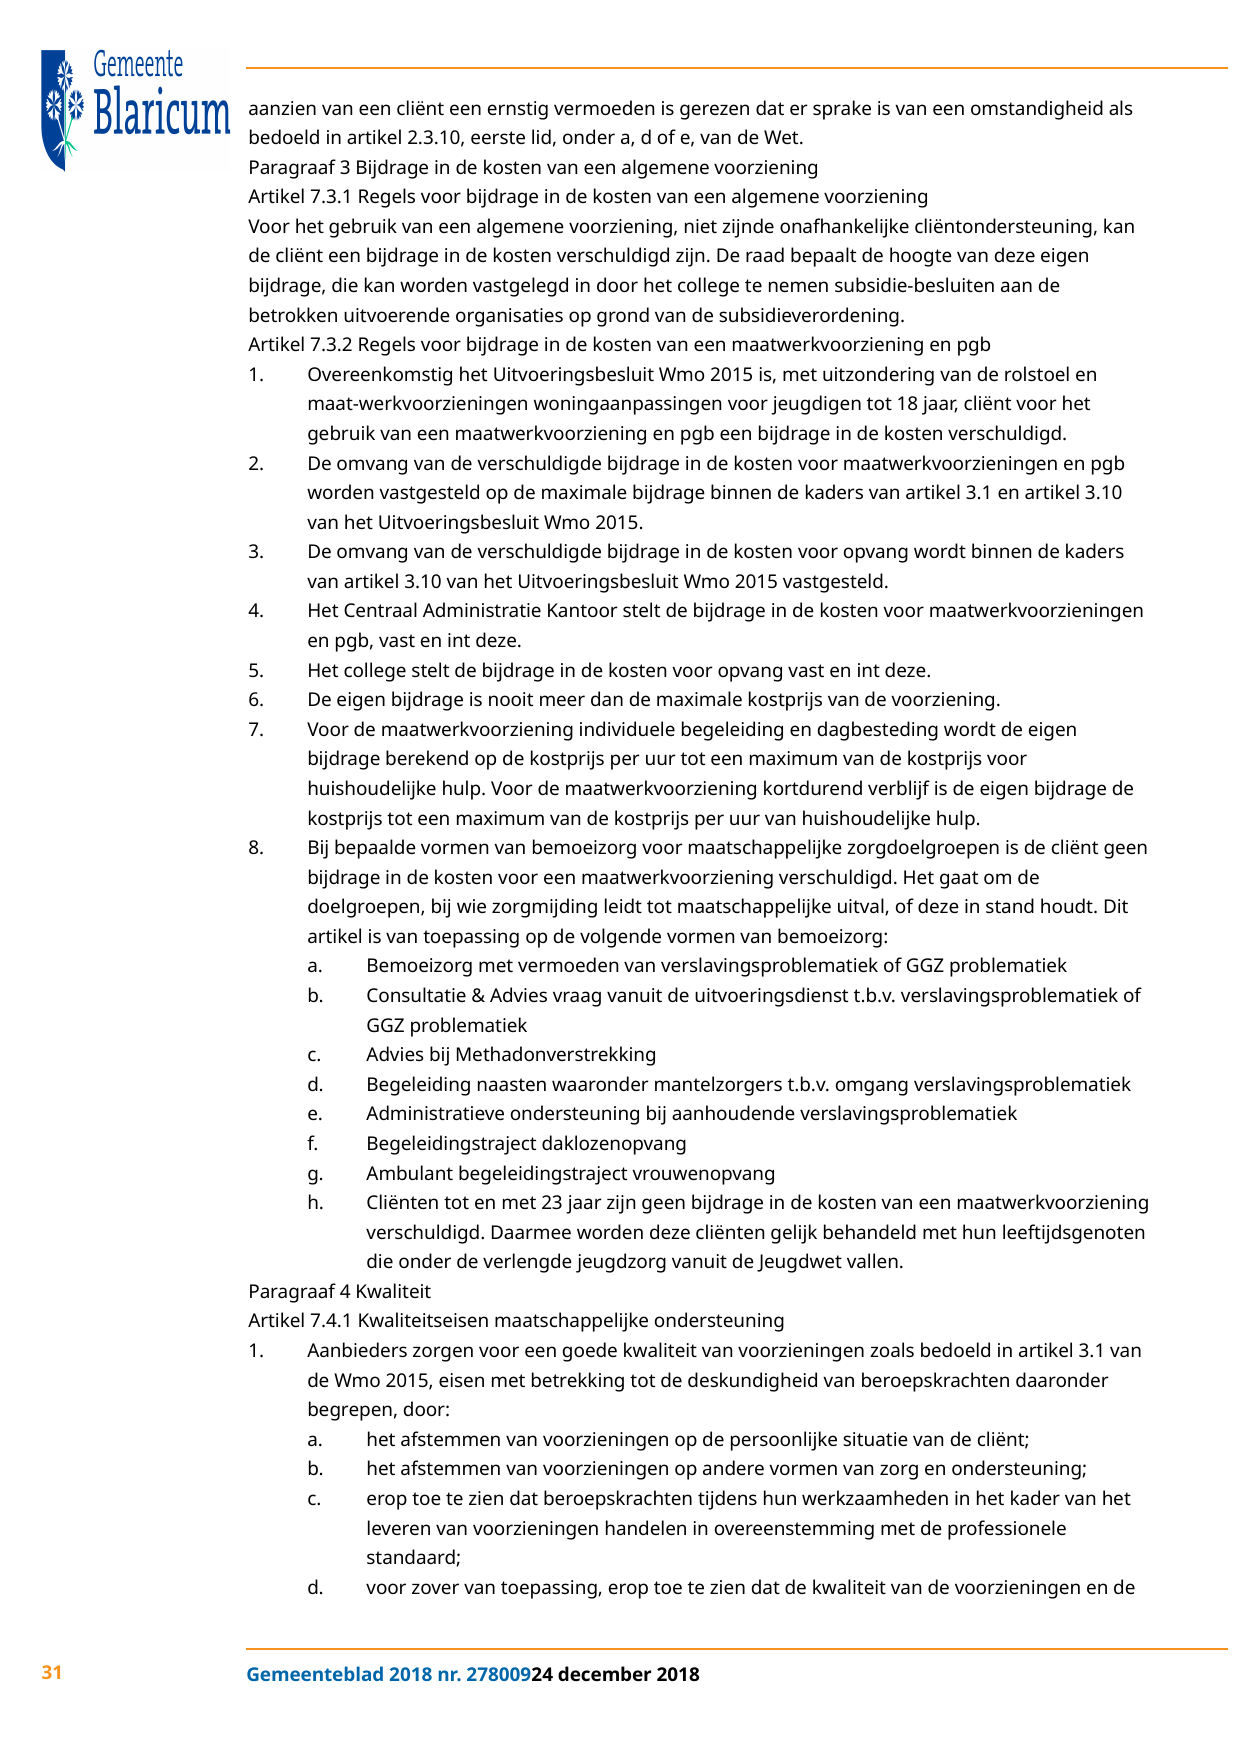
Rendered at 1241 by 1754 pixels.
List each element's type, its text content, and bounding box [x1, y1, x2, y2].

list Begeleiding naasten waaronder mantelzorgers t.b.v. omgang verslavingsproblematiek [307, 1071, 1152, 1097]
list Aanbieders zorgen voor een goede kwaliteit van voorzieningen zoals bedoeld in artikel 3.1 van de Wmo 2015, eisen met betrekking tot de deskundigheid van beroepskrachten daaronder begrepen, door: [248, 1337, 1152, 1422]
list het afstemmen van voorzieningen op andere vormen van zorg en ondersteuning; [307, 1456, 1152, 1481]
list De omvang van de verschuldigde bijdrage in de kosten voor maatwerkvoorzieningen en pgb worden vastgesteld op de maximale bijdrage binnen de kaders van artikel 3.1 en artikel 3.10 van het Uitvoeringsbesluit Wmo 2015. [248, 450, 1152, 535]
list Begeleidingstraject daklozenopvang [307, 1130, 1152, 1156]
picture [41, 47, 231, 172]
text aanzien van een cliënt een ernstig vermoeden is gerezen dat er sprake is van een omstandigheid als bedoeld in artikel 2.3.10, eerste lid, onder a, d of e, van de Wet. [248, 95, 1152, 150]
list Consultatie & Advies vraag vanuit de uitvoeringsdienst t.b.v. verslavingsproblematiek of GGZ problematiek [307, 982, 1152, 1038]
list voor zover van toepassing, erop toe te zien dat de kwaliteit van de voorzieningen en de [307, 1574, 1152, 1600]
list Voor de maatwerkvoorziening individuele begeleiding en dagbesteding wordt de eigen bijdrage berekend op de kostprijs per uur tot een maximum van de kostprijs voor huishoudelijke hulp. Voor de maatwerkvoorziening kortdurend verblijf is de eigen bijdrage de kostprijs tot een maximum van de kostprijs per uur van huishoudelijke hulp. [248, 716, 1152, 831]
list Overeenkomstig het Uitvoeringsbesluit Wmo 2015 is, met uitzondering van de rolstoel en maat-werkvoorzieningen woningaanpassingen voor jeugdigen tot 18 jaar, cliënt voor het gebruik van een maatwerkvoorziening en pgb een bijdrage in de kosten verschuldigd. [248, 361, 1152, 446]
text Voor het gebruik van een algemene voorziening, niet zijnde onafhankelijke cliëntondersteuning, kan de cliënt een bijdrage in de kosten verschuldigd zijn. De raad bepaalt de hoogte van deze eigen bijdrage, die kan worden vastgelegd in door het college te nemen subsidie-besluiten aan de betrokken uitvoerende organisaties op grond van de subsidieverordening. [248, 213, 1152, 328]
text Artikel 7.3.2 Regels voor bijdrage in de kosten van een maatwerkvoorziening en pgb [248, 331, 1152, 357]
list erop toe te zien dat beroepskrachten tijdens hun werkzaamheden in het kader van het leveren van voorzieningen handelen in overeenstemming met de professionele standaard; [307, 1485, 1152, 1570]
list het afstemmen van voorzieningen op de persoonlijke situatie van de cliënt; [307, 1426, 1152, 1452]
list Cliënten tot en met 23 jaar zijn geen bijdrage in de kosten van een maatwerkvoorziening verschuldigd. Daarmee worden deze cliënten gelijk behandeld met hun leeftijdsgenoten die onder de verlengde jeugdzorg vanuit de Jeugdwet vallen. [307, 1189, 1152, 1274]
text Artikel 7.3.1 Regels voor bijdrage in de kosten van een algemene voorziening [248, 183, 1152, 209]
list Ambulant begeleidingstraject vrouwenopvang [307, 1160, 1152, 1186]
list De eigen bijdrage is nooit meer dan de maximale kostprijs van de voorziening. [248, 686, 1152, 712]
list Het Centraal Administratie Kantoor stelt de bijdrage in de kosten voor maatwerkvoorzieningen en pgb, vast en int deze. [248, 598, 1152, 653]
list Het college stelt de bijdrage in de kosten voor opvang vast en int deze. [248, 657, 1152, 683]
text Paragraaf 4 Kwaliteit [248, 1278, 1152, 1304]
text Paragraaf 3 Bijdrage in de kosten van een algemene voorziening [248, 154, 1152, 180]
list Bij bepaalde vormen van bemoeizorg voor maatschappelijke zorgdoelgroepen is de cliënt geen bijdrage in de kosten voor een maatwerkvoorziening verschuldigd. Het gaat om de doelgroepen, bij wie zorgmijding leidt tot maatschappelijke uitval, of deze in stand houdt. Dit artikel is van toepassing op de volgende vormen van bemoeizorg: [248, 834, 1152, 949]
list Bemoeizorg met vermoeden van verslavingsproblematiek of GGZ problematiek [307, 953, 1152, 978]
list Advies bij Methadonverstrekking [307, 1041, 1152, 1067]
list Administratieve ondersteuning bij aanhoudende verslavingsproblematiek [307, 1101, 1152, 1126]
list De omvang van de verschuldigde bijdrage in de kosten voor opvang wordt binnen de kaders van artikel 3.10 van het Uitvoeringsbesluit Wmo 2015 vastgesteld. [248, 538, 1152, 594]
text Artikel 7.4.1 Kwaliteitseisen maatschappelijke ondersteuning [248, 1308, 1152, 1333]
